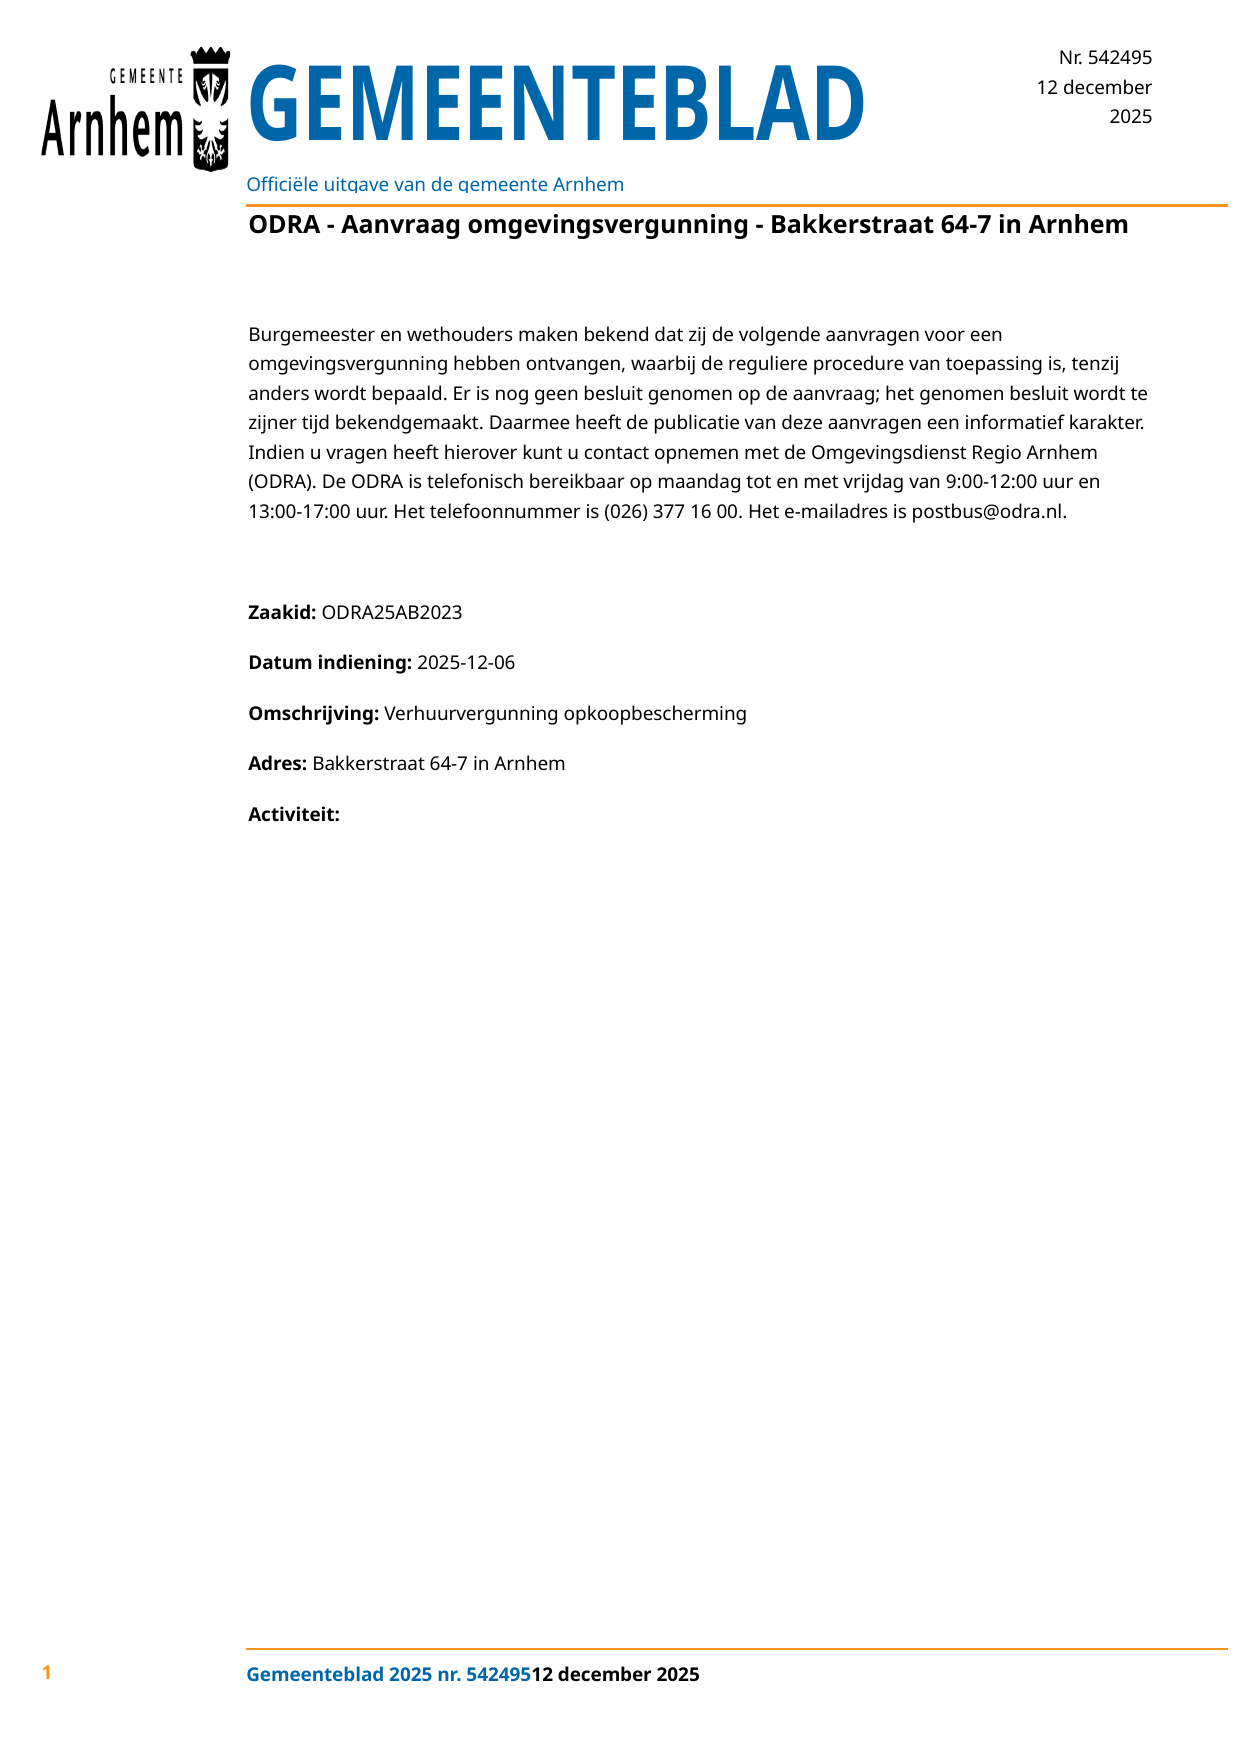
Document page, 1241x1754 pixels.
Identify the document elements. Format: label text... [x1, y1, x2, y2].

text Omschrijving: Verhuurvergunning opkoopbescherming [248, 700, 1152, 726]
text Datum indiening: 2025-12-06 [248, 649, 1152, 675]
text ODRA - Aanvraag omgevingsvergunning - Bakkerstraat 64-7 in Arnhem [248, 207, 1152, 241]
text Zaakid: ODRA25AB2023 [248, 599, 1152, 625]
text Adres: Bakkerstraat 64-7 in Arnhem [248, 750, 1152, 776]
text Activiteit: [248, 801, 1152, 826]
text Burgemeester en wethouders maken bekend dat zij de volgende aanvragen voor een omgevingsvergunning hebben ontvangen, waarbij de reguliere procedure van toepassing is, tenzij anders wordt bepaald. Er is nog geen besluit genomen op de aanvraag; het genomen besluit wordt te zijner tijd bekendgemaakt. Daarmee heeft de publicatie van deze aanvragen een informatief karakter. Indien u vragen heeft hierover kunt u contact opnemen met de Omgevingsdienst Regio Arnhem (ODRA). De ODRA is telefonisch bereikbaar op maandag tot en met vrijdag van 9:00-12:00 uur en 13:00-17:00 uur. Het telefoonnummer is (026) 377 16 00. Het e-mailadres is postbus@odra.nl. [248, 321, 1152, 524]
picture [41, 47, 231, 172]
